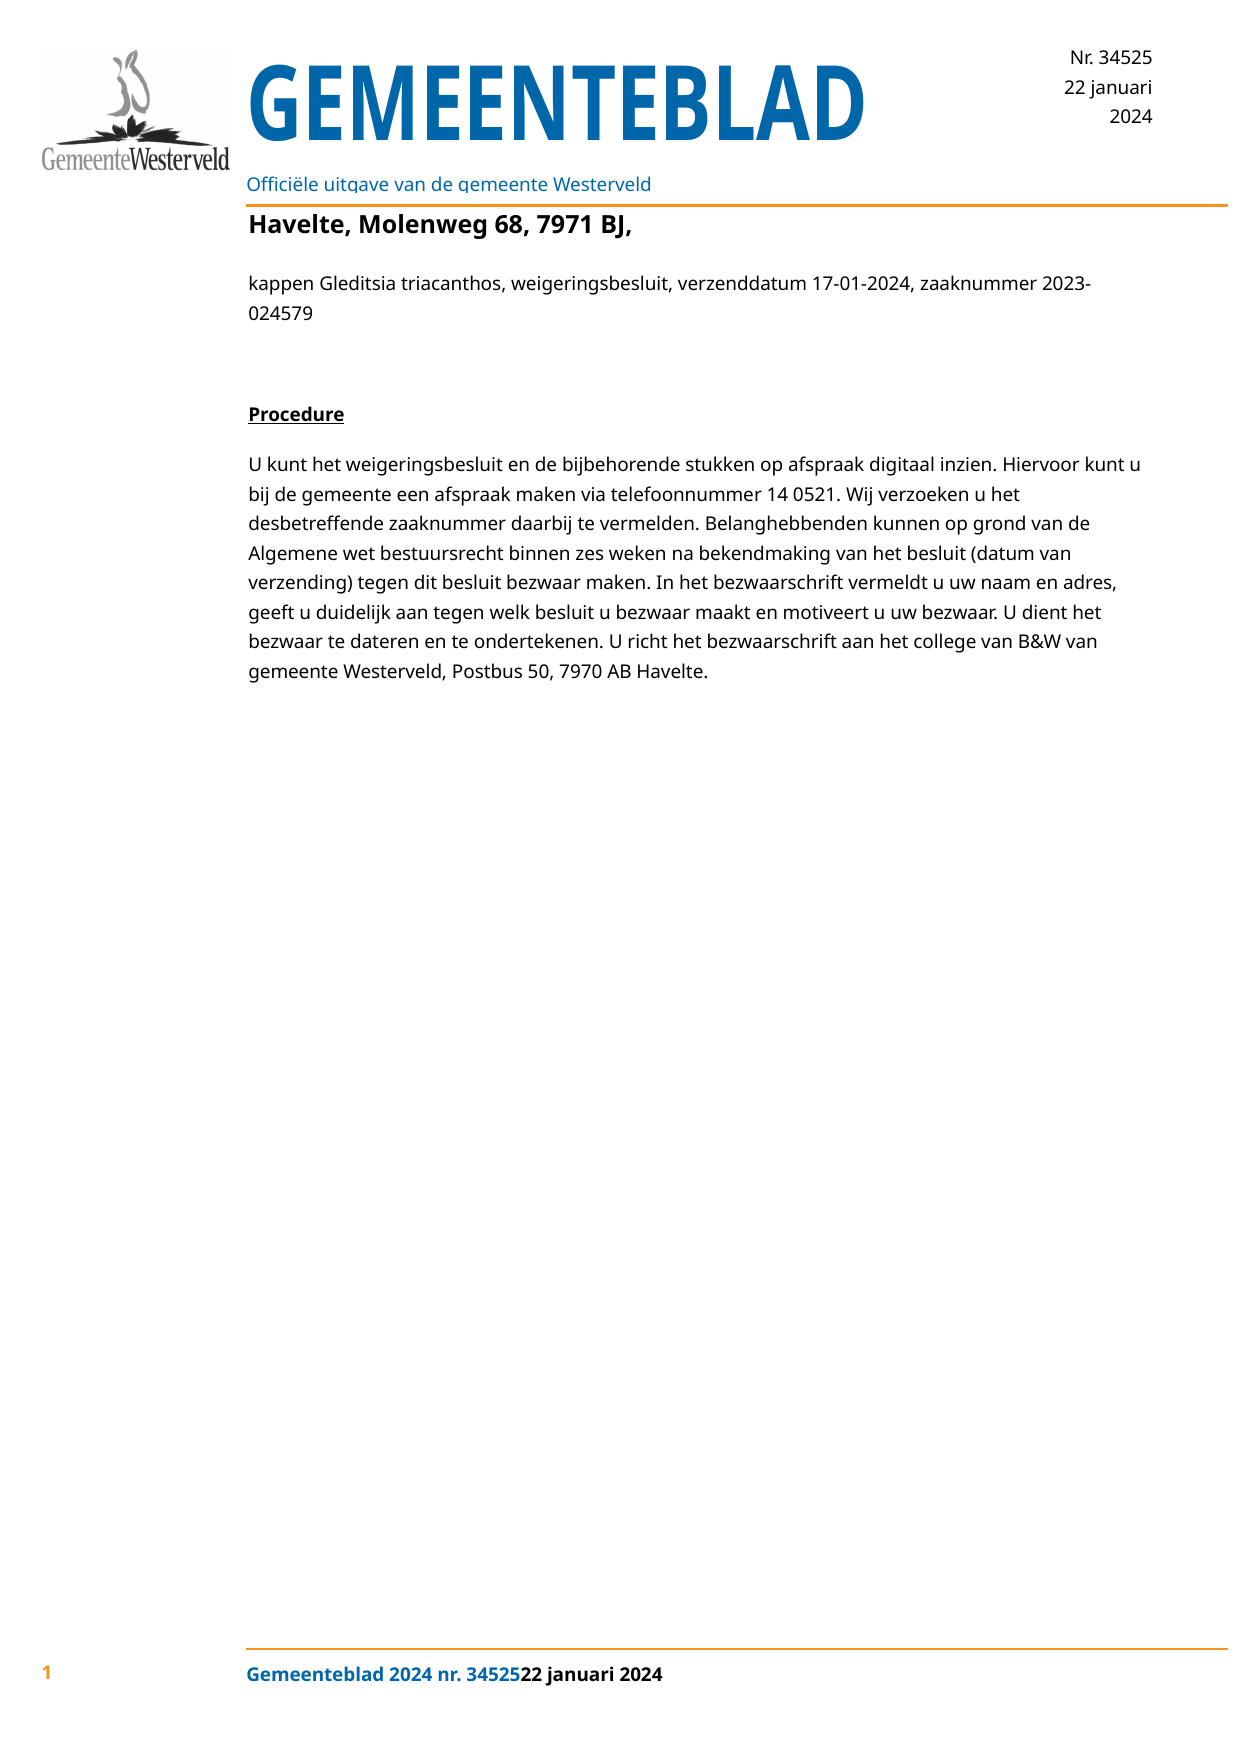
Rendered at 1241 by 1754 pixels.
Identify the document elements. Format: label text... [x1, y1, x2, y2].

text Havelte, Molenweg 68, 7971 BJ, [248, 207, 1152, 241]
text Procedure [248, 401, 1152, 426]
text kappen Gleditsia triacanthos, weigeringsbesluit, verzenddatum 17-01-2024, zaaknummer 2023-024579 [248, 270, 1152, 326]
picture [41, 47, 231, 172]
text U kunt het weigeringsbesluit en de bijbehorende stukken op afspraak digitaal inzien. Hiervoor kunt u bij de gemeente een afspraak maken via telefoonnummer 14 0521. Wij verzoeken u het desbetreffende zaaknummer daarbij te vermelden. Belanghebbenden kunnen op grond van de Algemene wet bestuursrecht binnen zes weken na bekendmaking van het besluit (datum van verzending) tegen dit besluit bezwaar maken. In het bezwaarschrift vermeldt u uw naam en adres, geeft u duidelijk aan tegen welk besluit u bezwaar maakt en motiveert u uw bezwaar. U dient het bezwaar te dateren en te ondertekenen. U richt het bezwaarschrift aan het college van B&W van gemeente Westerveld, Postbus 50, 7970 AB Havelte. [248, 451, 1152, 684]
